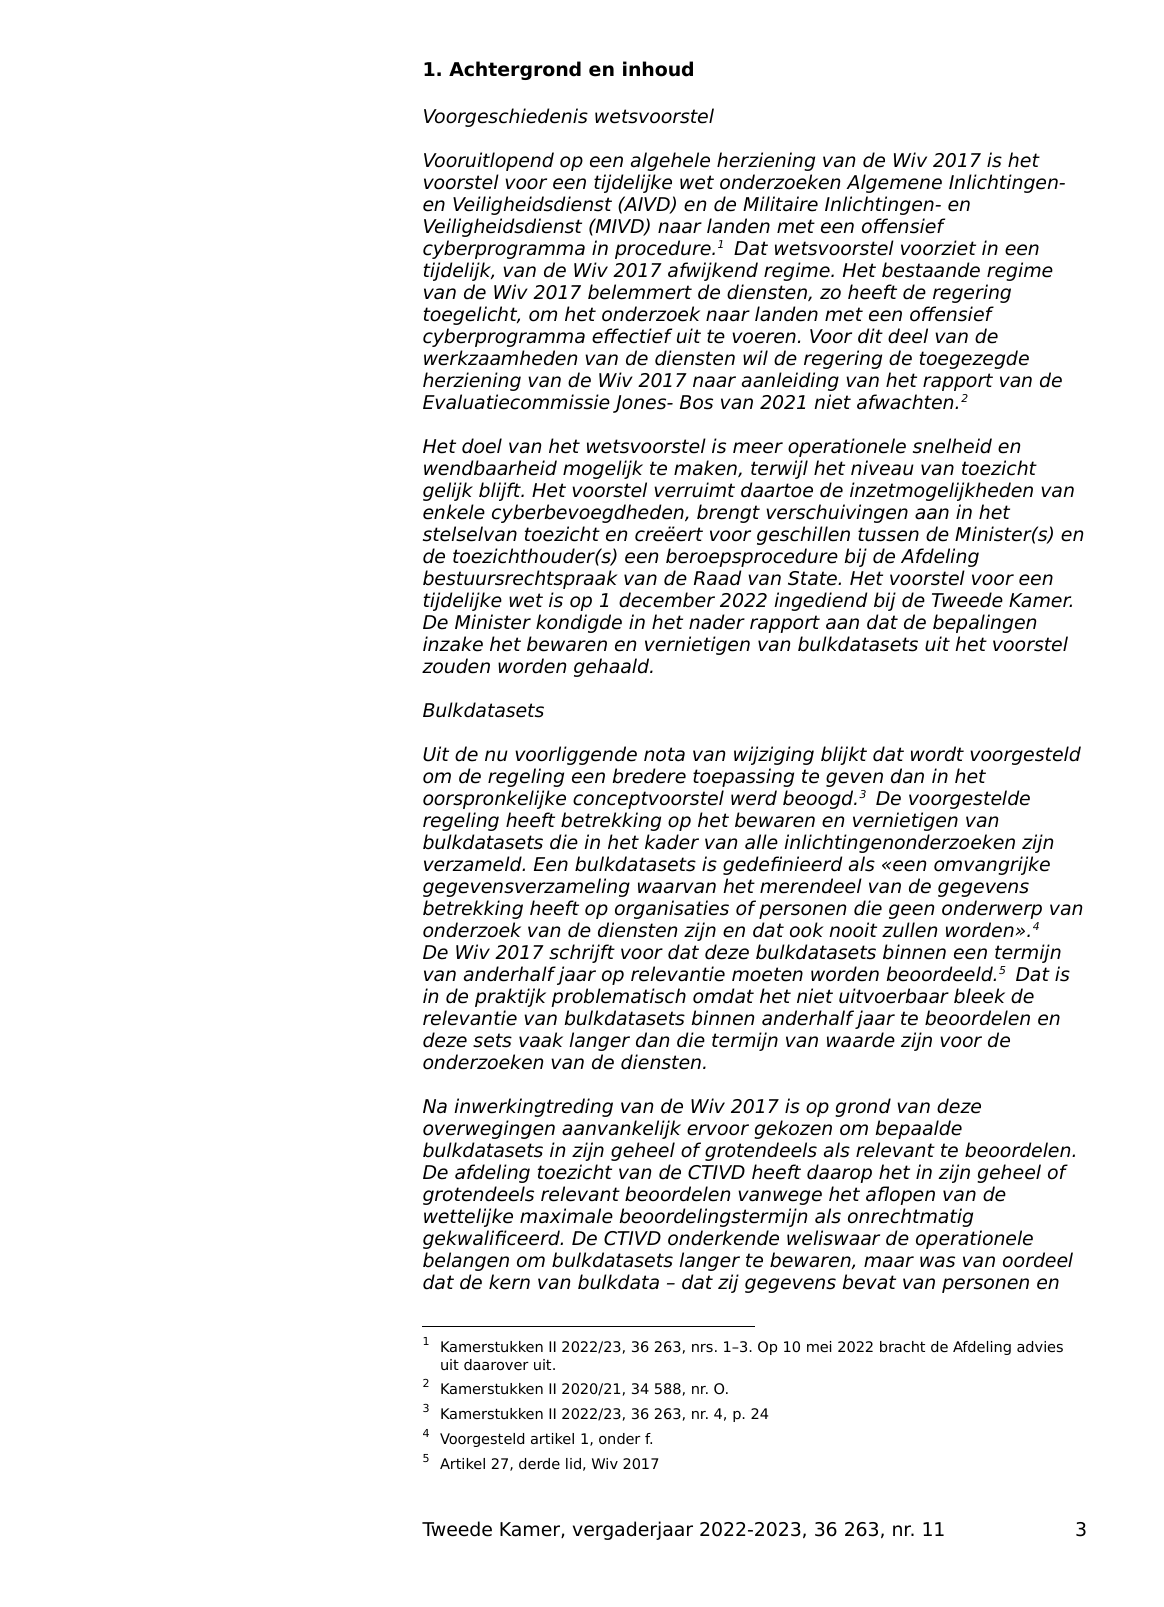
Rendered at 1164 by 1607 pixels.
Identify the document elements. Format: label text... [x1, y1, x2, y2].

text Voorgesteld artikel 1, onder f. [422, 1427, 1087, 1449]
text Vooruitlopend op een algehele herziening van de Wiv 2017 is het voorstel voor een tijdelijke wet onderzoeken Algemene Inlichtingen- en Veiligheidsdienst (AIVD) en de Militaire Inlichtingen- en Veiligheidsdienst (MIVD) naar landen met een offensief cyberprogramma in procedure. Dat wetsvoorstel voorziet in een tijdelijk, van de Wiv 2017 afwijkend regime. Het bestaande regime van de Wiv 2017 belemmert de diensten, zo heeft de regering toegelicht, om het onderzoek naar landen met een offensief cyberprogramma effectief uit te voeren. Voor dit deel van de werkzaamheden van de diensten wil de regering de toegezegde [422, 150, 1087, 370]
text Het doel van het wetsvoorstel is meer operationele snelheid en wendbaarheid mogelijk te maken, terwijl het niveau van toezicht gelijk blijft. Het voorstel verruimt daartoe de inzetmogelijkheden van enkele cyberbevoegdheden, brengt verschuivingen aan in het stelselvan toezicht en creëert voor geschillen tussen de Minister(s) en de toezichthouder(s) een beroepsprocedure bij de Afdeling bestuursrechtspraak van de Raad van State. Het voorstel voor een tijdelijke wet is op 1 december 2022 ingediend bij de Tweede Kamer. De Minister kondigde in het nader rapport aan dat de bepalingen inzake het bewaren en vernietigen van bulkdatasets uit het voorstel zouden worden gehaald. [422, 436, 1087, 678]
text Uit de nu voorliggende nota van wijziging blijkt dat wordt voorgesteld om de regeling een bredere toepassing te geven dan in het oorspronkelijke conceptvoorstel werd beoogd. De voorgestelde regeling heeft betrekking op het bewaren en vernietigen van bulkdatasets die in het kader van alle inlichtingenonderzoeken zijn verzameld. Een bulkdatasets is gedefinieerd als «een omvangrijke gegevensverzameling waarvan het merendeel van de gegevens betrekking heeft op organisaties of personen die geen onderwerp van onderzoek van de diensten zijn en dat ook nooit zullen worden». [422, 744, 1087, 942]
text De Wiv 2017 schrijft voor dat deze bulkdatasets binnen een termijn van anderhalf jaar op relevantie moeten worden beoordeeld. Dat is in de praktijk problematisch omdat het niet uitvoerbaar bleek de relevantie van bulkdatasets binnen anderhalf jaar te beoordelen en deze sets vaak langer dan die termijn van waarde zijn voor de onderzoeken van de diensten. [422, 942, 1087, 1074]
subtitle 1. Achtergrond en inhoud [422, 59, 1087, 81]
subtitle Voorgeschiedenis wetsvoorstel [422, 106, 1087, 128]
subtitle Bulkdatasets [422, 700, 1087, 722]
text Kamerstukken II 2020/21, 34 588, nr. O. [422, 1377, 1087, 1399]
text Na inwerkingtreding van de Wiv 2017 is op grond van deze overwegingen aanvankelijk ervoor gekozen om bepaalde bulkdatasets in zijn geheel of grotendeels als relevant te beoordelen. De afdeling toezicht van de CTIVD heeft daarop het in zijn geheel of grotendeels relevant beoordelen vanwege het aflopen van de wettelijke maximale beoordelingstermijn als onrechtmatig gekwalificeerd. De CTIVD onderkende weliswaar de operationele belangen om bulkdatasets langer te bewaren, maar was van oordeel dat de kern van bulkdata – dat zij gegevens bevat van personen en [422, 1096, 1087, 1294]
text Artikel 27, derde lid, Wiv 2017 [422, 1452, 1087, 1474]
text Kamerstukken II 2022/23, 36 263, nr. 4, p. 24 [422, 1402, 1087, 1424]
text herziening van de Wiv 2017 naar aanleiding van het rapport van de Evaluatiecommissie Jones- Bos van 2021 niet afwachten. [422, 370, 1087, 414]
text Kamerstukken II 2022/23, 36 263, nrs. 1–3. Op 10 mei 2022 bracht de Afdeling advies uit daarover uit. [422, 1335, 1087, 1374]
